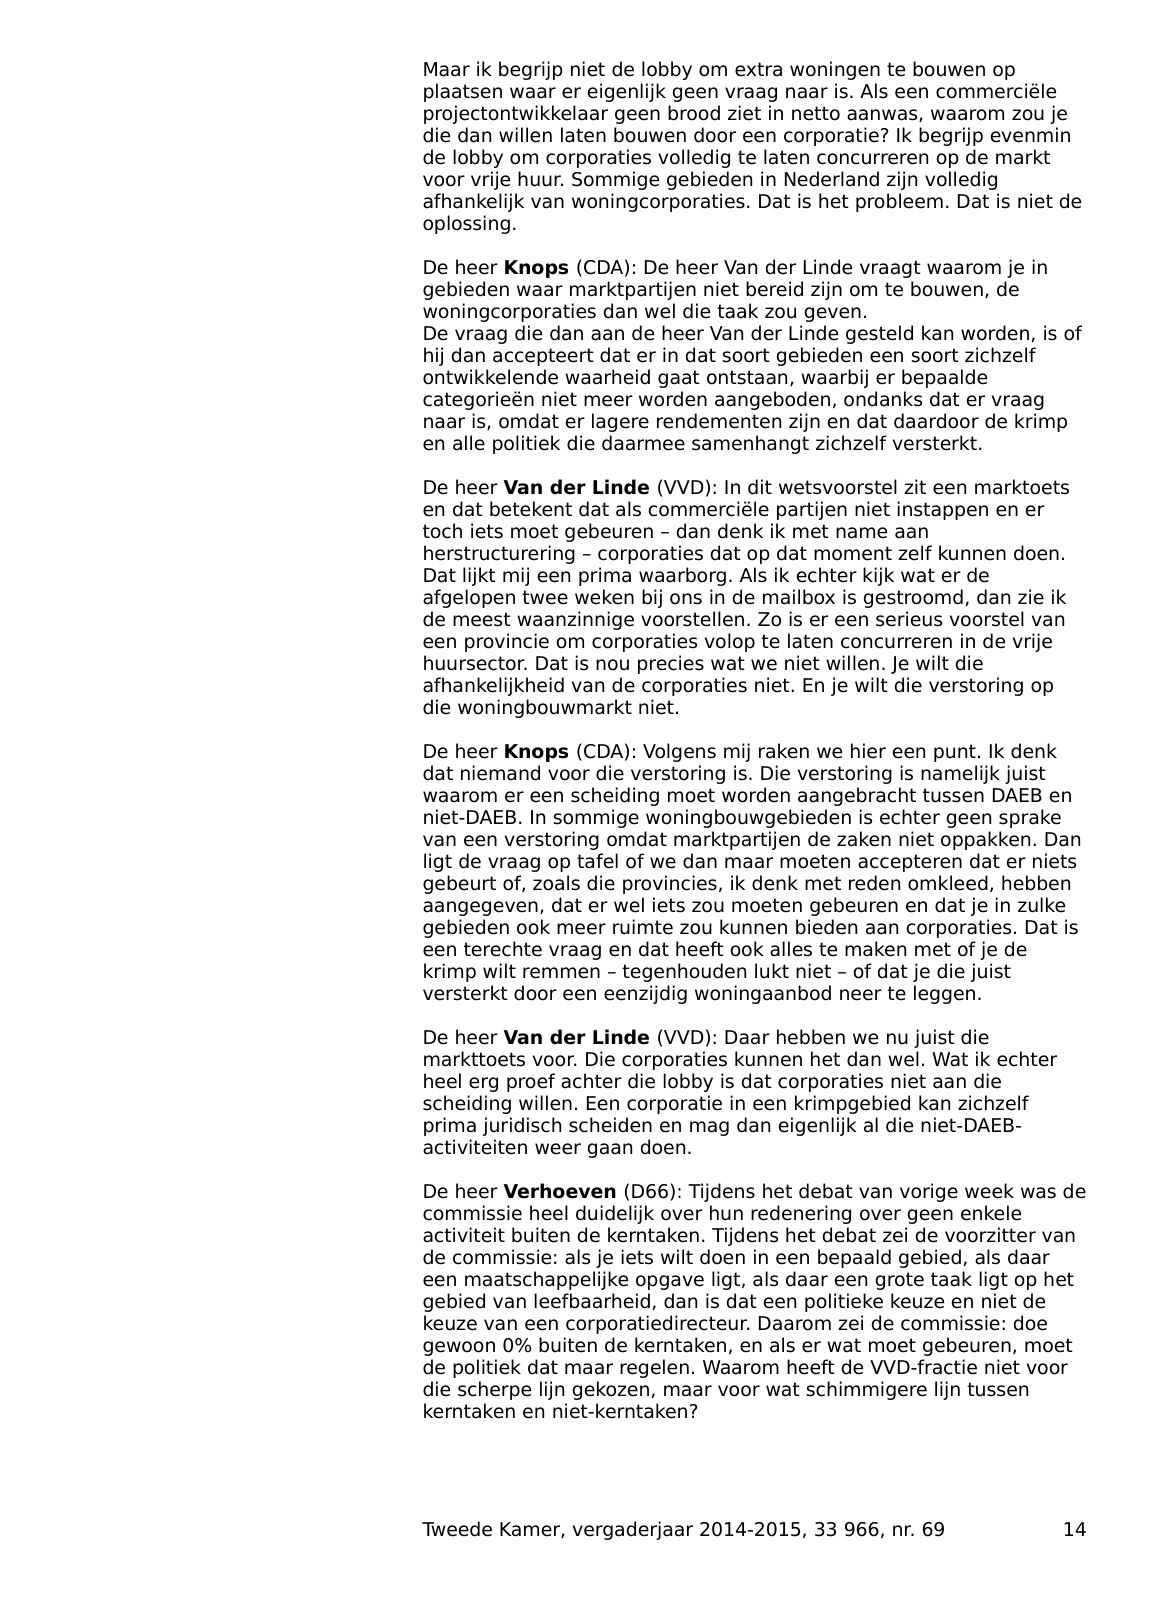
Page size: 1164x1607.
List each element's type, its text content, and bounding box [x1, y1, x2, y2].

text De heer Knops (CDA): Volgens mij raken we hier een punt. Ik denk dat niemand voor die verstoring is. Die verstoring is namelijk juist waarom er een scheiding moet worden aangebracht tussen DAEB en niet-DAEB. In sommige woningbouwgebieden is echter geen sprake van een verstoring omdat marktpartijen de zaken niet oppakken. Dan ligt de vraag op tafel of we dan maar moeten accepteren dat er niets gebeurt of, zoals die provincies, ik denk met reden omkleed, hebben aangegeven, dat er wel iets zou moeten gebeuren en dat je in zulke gebieden ook meer ruimte zou kunnen bieden aan corporaties. Dat is een terechte vraag en dat heeft ook alles te maken met of je de krimp wilt remmen – tegenhouden lukt niet – of dat je die juist versterkt door een eenzijdig woningaanbod neer te leggen. [422, 741, 1087, 1005]
text De heer Verhoeven (D66): Tijdens het debat van vorige week was de commissie heel duidelijk over hun redenering over geen enkele activiteit buiten de kerntaken. Tijdens het debat zei de voorzitter van de commissie: als je iets wilt doen in een bepaald gebied, als daar een maatschappelijke opgave ligt, als daar een grote taak ligt op het gebied van leefbaarheid, dan is dat een politieke keuze en niet de keuze van een corporatiedirecteur. Daarom zei de commissie: doe gewoon 0% buiten de kerntaken, en als er wat moet gebeuren, moet de politiek dat maar regelen. Waarom heeft de VVD-fractie niet voor die scherpe lijn gekozen, maar voor wat schimmigere lijn tussen kerntaken en niet-kerntaken? [422, 1181, 1087, 1423]
text De heer Knops (CDA): De heer Van der Linde vraagt waarom je in gebieden waar marktpartijen niet bereid zijn om te bouwen, de woningcorporaties dan wel die taak zou geven. [422, 257, 1087, 323]
text Maar ik begrijp niet de lobby om extra woningen te bouwen op plaatsen waar er eigenlijk geen vraag naar is. Als een commerciële projectontwikkelaar geen brood ziet in netto aanwas, waarom zou je die dan willen laten bouwen door een corporatie? Ik begrijp evenmin de lobby om corporaties volledig te laten concurreren op de markt voor vrije huur. Sommige gebieden in Nederland zijn volledig afhankelijk van woningcorporaties. Dat is het probleem. Dat is niet de oplossing. [422, 59, 1087, 235]
text De heer Van der Linde (VVD): Daar hebben we nu juist die markttoets voor. Die corporaties kunnen het dan wel. Wat ik echter heel erg proef achter die lobby is dat corporaties niet aan die scheiding willen. Een corporatie in een krimpgebied kan zichzelf prima juridisch scheiden en mag dan eigenlijk al die niet-DAEB-activiteiten weer gaan doen. [422, 1027, 1087, 1159]
text De vraag die dan aan de heer Van der Linde gesteld kan worden, is of hij dan accepteert dat er in dat soort gebieden een soort zichzelf ontwikkelende waarheid gaat ontstaan, waarbij er bepaalde categorieën niet meer worden aangeboden, ondanks dat er vraag naar is, omdat er lagere rendementen zijn en dat daardoor de krimp en alle politiek die daarmee samenhangt zichzelf versterkt. [422, 323, 1087, 455]
text De heer Van der Linde (VVD): In dit wetsvoorstel zit een marktoets en dat betekent dat als commerciële partijen niet instappen en er toch iets moet gebeuren – dan denk ik met name aan herstructurering – corporaties dat op dat moment zelf kunnen doen. Dat lijkt mij een prima waarborg. Als ik echter kijk wat er de afgelopen twee weken bij ons in de mailbox is gestroomd, dan zie ik de meest waanzinnige voorstellen. Zo is er een serieus voorstel van een provincie om corporaties volop te laten concurreren in de vrije huursector. Dat is nou precies wat we niet willen. Je wilt die afhankelijkheid van de corporaties niet. En je wilt die verstoring op die woningbouwmarkt niet. [422, 477, 1087, 719]
